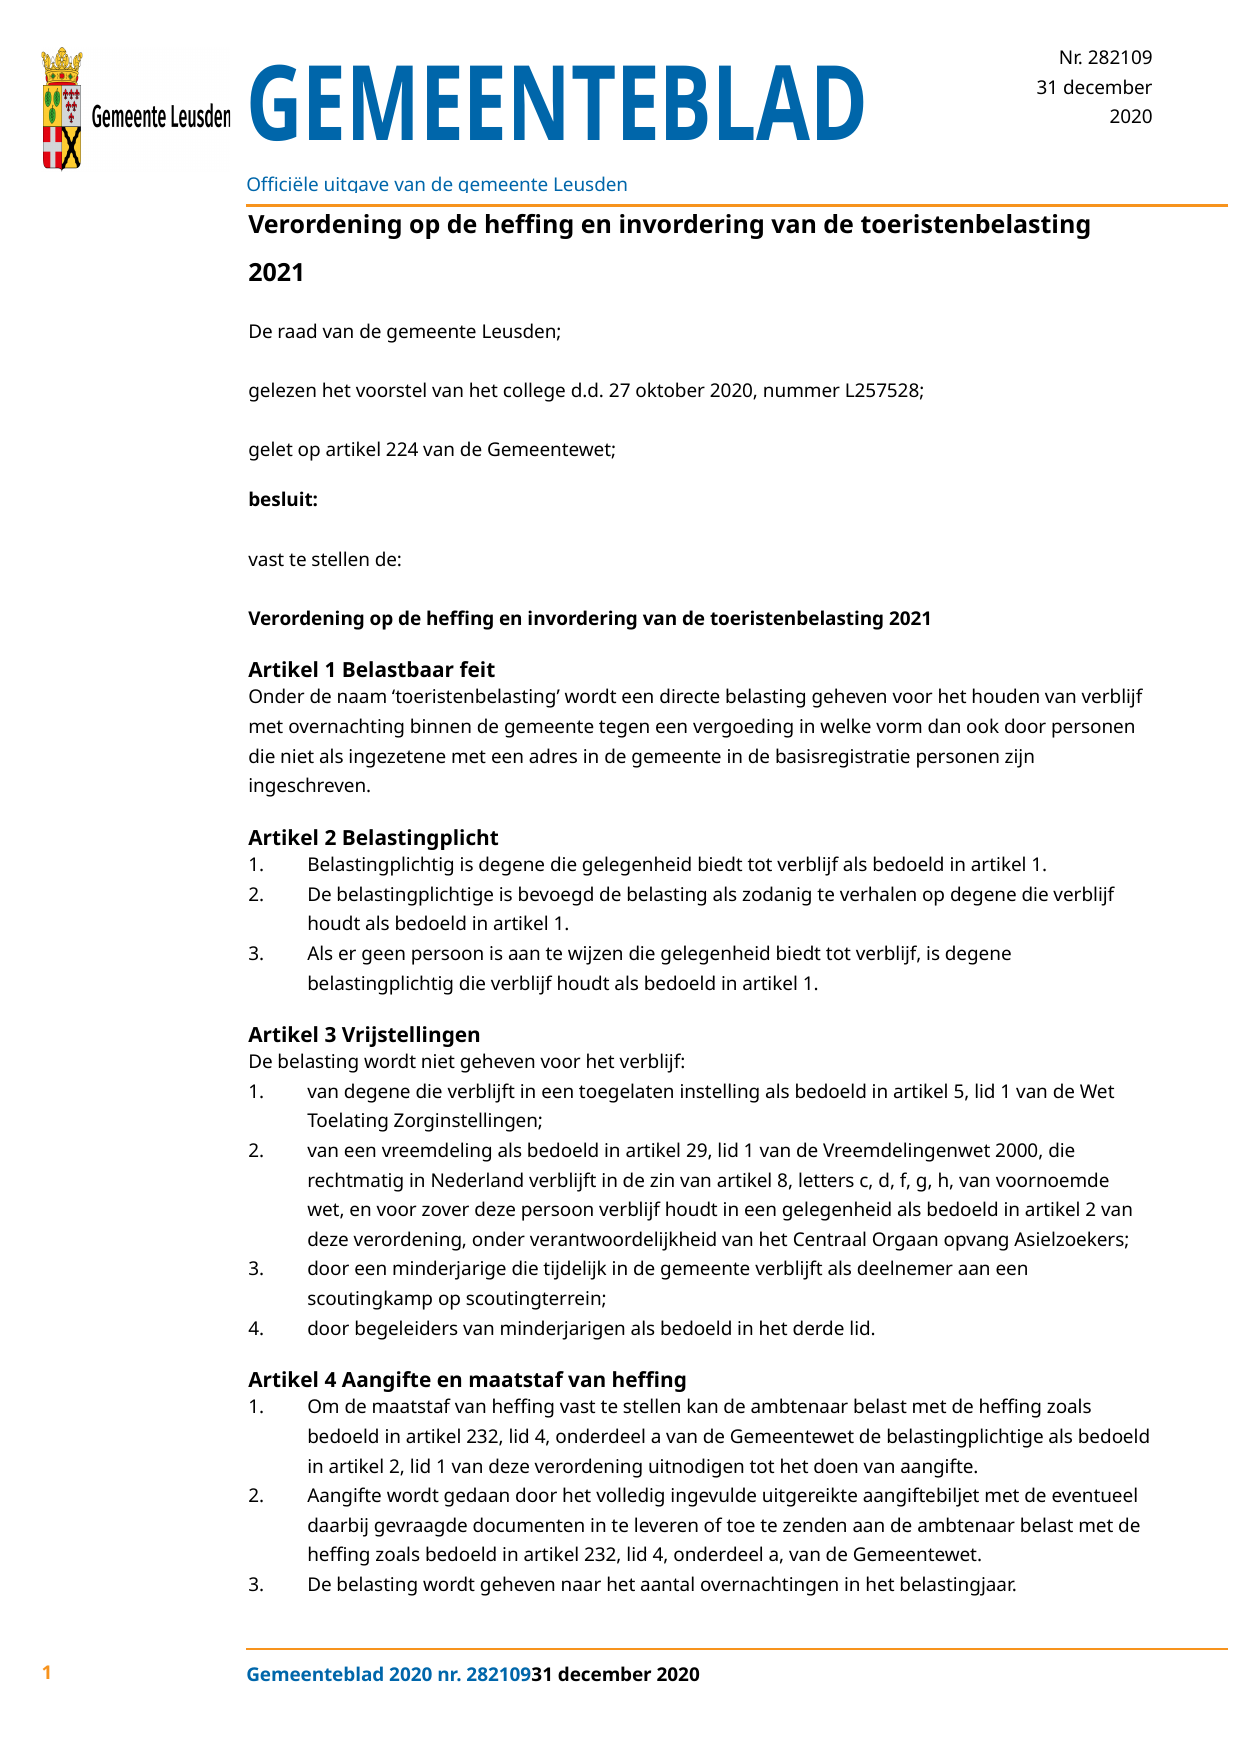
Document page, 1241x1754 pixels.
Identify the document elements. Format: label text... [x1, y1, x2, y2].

list Als er geen persoon is aan te wijzen die gelegenheid biedt tot verblijf, is degene belastingplichtig die verblijf houdt als bedoeld in artikel 1. [248, 940, 1152, 995]
list Belastingplichtig is degene die gelegenheid biedt tot verblijf als bedoeld in artikel 1. [248, 851, 1152, 877]
text Artikel 1 Belastbaar feit [248, 655, 1152, 684]
text Verordening op de heffing en invordering van de toeristenbelasting 2021 [248, 605, 1152, 631]
text gelet op artikel 224 van de Gemeentewet; [248, 436, 1152, 462]
list Om de maatstaf van heffing vast te stellen kan de ambtenaar belast met de heffing zoals bedoeld in artikel 232, lid 4, onderdeel a van de Gemeentewet de belastingplichtige als bedoeld in artikel 2, lid 1 van deze verordening uitnodigen tot het doen van aangifte. [248, 1394, 1152, 1478]
text Artikel 4 Aangifte en maatstaf van heffing [248, 1365, 1152, 1394]
text Verordening op de heffing en invordering van de toeristenbelasting 2021 [248, 207, 1152, 288]
text De raad van de gemeente Leusden; [248, 318, 1152, 344]
list De belasting wordt geheven naar het aantal overnachtingen in het belastingjaar. [248, 1571, 1152, 1597]
list van degene die verblijft in een toegelaten instelling als bedoeld in artikel 5, lid 1 van de Wet Toelating Zorginstellingen; [248, 1078, 1152, 1133]
list door een minderjarige die tijdelijk in de gemeente verblijft als deelnemer aan een scoutingkamp op scoutingterrein; [248, 1256, 1152, 1311]
text gelezen het voorstel van het college d.d. 27 oktober 2020, nummer L257528; [248, 377, 1152, 403]
list door begeleiders van minderjarigen als bedoeld in het derde lid. [248, 1315, 1152, 1341]
list Aangifte wordt gedaan door het volledig ingevulde uitgereikte aangiftebiljet met de eventueel daarbij gevraagde documenten in te leveren of toe te zenden aan de ambtenaar belast met de heffing zoals bedoeld in artikel 232, lid 4, onderdeel a, van de Gemeentewet. [248, 1482, 1152, 1567]
list De belastingplichtige is bevoegd de belasting als zodanig te verhalen op degene die verblijf houdt als bedoeld in artikel 1. [248, 881, 1152, 936]
text Artikel 2 Belastingplicht [248, 823, 1152, 851]
text De belasting wordt niet geheven voor het verblijf: [248, 1048, 1152, 1074]
list van een vreemdeling als bedoeld in artikel 29, lid 1 van de Vreemdelingenwet 2000, die rechtmatig in Nederland verblijft in de zin van artikel 8, letters c, d, f, g, h, van voornoemde wet, en voor zover deze persoon verblijf houdt in een gelegenheid als bedoeld in artikel 2 van deze verordening, onder verantwoordelijkheid van het Centraal Orgaan opvang Asielzoekers; [248, 1137, 1152, 1252]
text vast te stellen de: [248, 546, 1152, 571]
picture [41, 47, 231, 172]
text Onder de naam ‘toeristenbelasting’ wordt een directe belasting geheven voor het houden van verblijf met overnachting binnen de gemeente tegen een vergoeding in welke vorm dan ook door personen die niet als ingezetene met een adres in de gemeente in de basisregistratie personen zijn ingeschreven. [248, 684, 1152, 798]
text Artikel 3 Vrijstellingen [248, 1020, 1152, 1048]
text besluit: [248, 487, 1152, 512]
